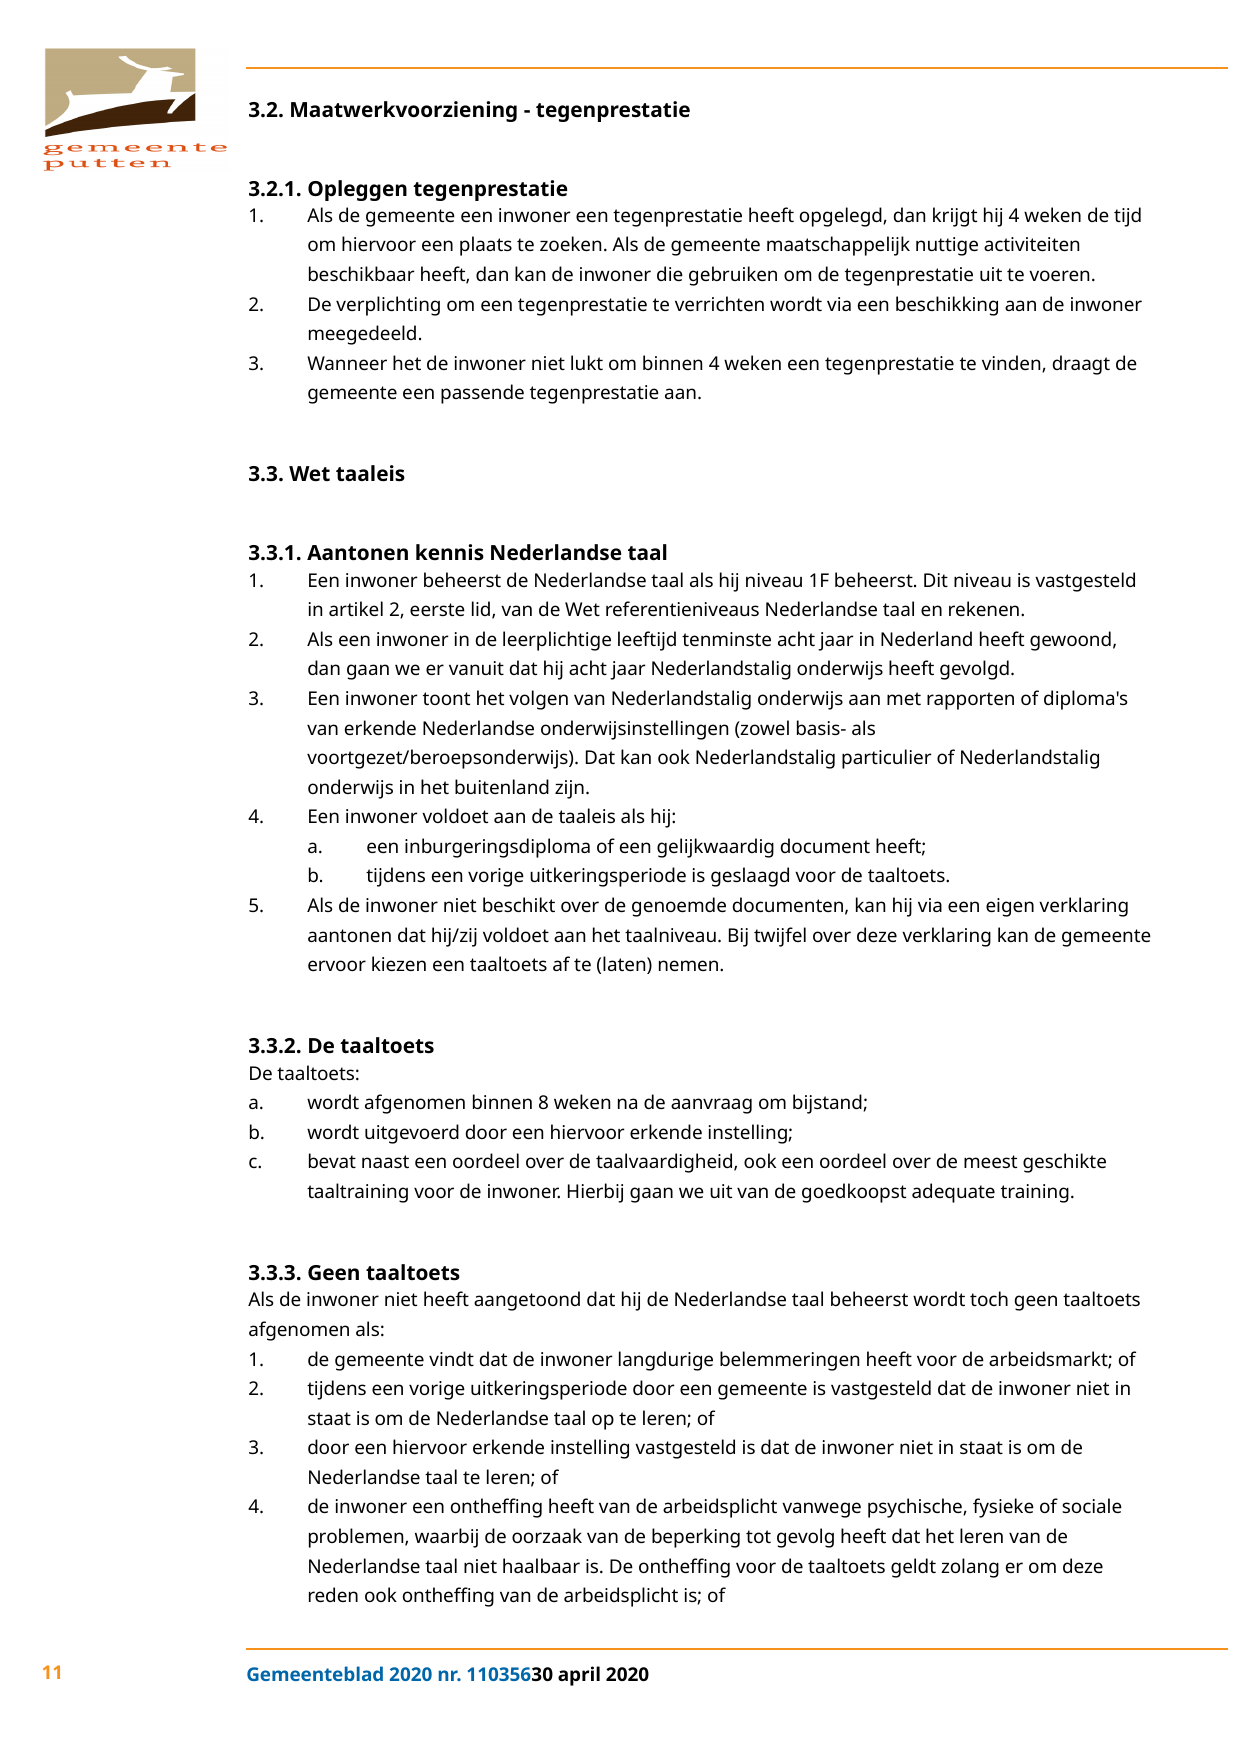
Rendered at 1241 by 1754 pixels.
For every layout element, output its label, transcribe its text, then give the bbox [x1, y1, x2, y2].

list bevat naast een oordeel over de taalvaardigheid, ook een oordeel over de meest geschikte taaltraining voor de inwoner. Hierbij gaan we uit van de goedkoopst adequate training. [248, 1149, 1152, 1204]
picture [41, 47, 231, 172]
list tijdens een vorige uitkeringsperiode is geslaagd voor de taaltoets. [307, 863, 1152, 888]
list Als de inwoner niet beschikt over de genoemde documenten, kan hij via een eigen verklaring aantonen dat hij/zij voldoet aan het taalniveau. Bij twijfel over deze verklaring kan de gemeente ervoor kiezen een taaltoets af te (laten) nemen. [248, 892, 1152, 977]
list Een inwoner beheerst de Nederlandse taal als hij niveau 1F beheerst. Dit niveau is vastgesteld in artikel 2, eerste lid, van de Wet referentieniveaus Nederlandse taal en rekenen. [248, 567, 1152, 622]
list Een inwoner toont het volgen van Nederlandstalig onderwijs aan met rapporten of diploma's van erkende Nederlandse onderwijsinstellingen (zowel basis- als voortgezet/beroepsonderwijs). Dat kan ook Nederlandstalig particulier of Nederlandstalig onderwijs in het buitenland zijn. [248, 685, 1152, 800]
list wordt uitgevoerd door een hiervoor erkende instelling; [248, 1119, 1152, 1145]
text De taaltoets: [248, 1060, 1152, 1086]
text 3.3.1. Aantonen kennis Nederlandse taal [248, 538, 1152, 567]
list Wanneer het de inwoner niet lukt om binnen 4 weken een tegenprestatie te vinden, draagt de gemeente een passende tegenprestatie aan. [248, 350, 1152, 405]
text Als de inwoner niet heeft aangetoond dat hij de Nederlandse taal beheerst wordt toch geen taaltoets afgenomen als: [248, 1287, 1152, 1342]
list door een hiervoor erkende instelling vastgesteld is dat de inwoner niet in staat is om de Nederlandse taal te leren; of [248, 1434, 1152, 1490]
list Als de gemeente een inwoner een tegenprestatie heeft opgelegd, dan krijgt hij 4 weken de tijd om hiervoor een plaats te zoeken. Als de gemeente maatschappelijk nuttige activiteiten beschikbaar heeft, dan kan de inwoner die gebruiken om de tegenprestatie uit te voeren. [248, 202, 1152, 287]
text 3.3.3. Geen taaltoets [248, 1258, 1152, 1287]
list een inburgeringsdiploma of een gelijkwaardig document heeft; [307, 833, 1152, 859]
list Een inwoner voldoet aan de taaleis als hij: [248, 803, 1152, 829]
list Als een inwoner in de leerplichtige leeftijd tenminste acht jaar in Nederland heeft gewoond, dan gaan we er vanuit dat hij acht jaar Nederlandstalig onderwijs heeft gevolgd. [248, 626, 1152, 681]
text 3.3.2. De taaltoets [248, 1031, 1152, 1060]
list tijdens een vorige uitkeringsperiode door een gemeente is vastgesteld dat de inwoner niet in staat is om de Nederlandse taal op te leren; of [248, 1375, 1152, 1431]
text 3.2.1. Opleggen tegenprestatie [248, 174, 1152, 202]
text 3.3. Wet taaleis [248, 459, 1152, 488]
list de gemeente vindt dat de inwoner langdurige belemmeringen heeft voor de arbeidsmarkt; of [248, 1346, 1152, 1372]
list wordt afgenomen binnen 8 weken na de aanvraag om bijstand; [248, 1089, 1152, 1115]
text 3.2. Maatwerkvoorziening - tegenprestatie [248, 95, 1152, 123]
list De verplichting om een tegenprestatie te verrichten wordt via een beschikking aan de inwoner meegedeeld. [248, 291, 1152, 346]
list de inwoner een ontheffing heeft van de arbeidsplicht vanwege psychische, fysieke of sociale problemen, waarbij de oorzaak van de beperking tot gevolg heeft dat het leren van de Nederlandse taal niet haalbaar is. De ontheffing voor de taaltoets geldt zolang er om deze reden ook ontheffing van de arbeidsplicht is; of [248, 1494, 1152, 1608]
